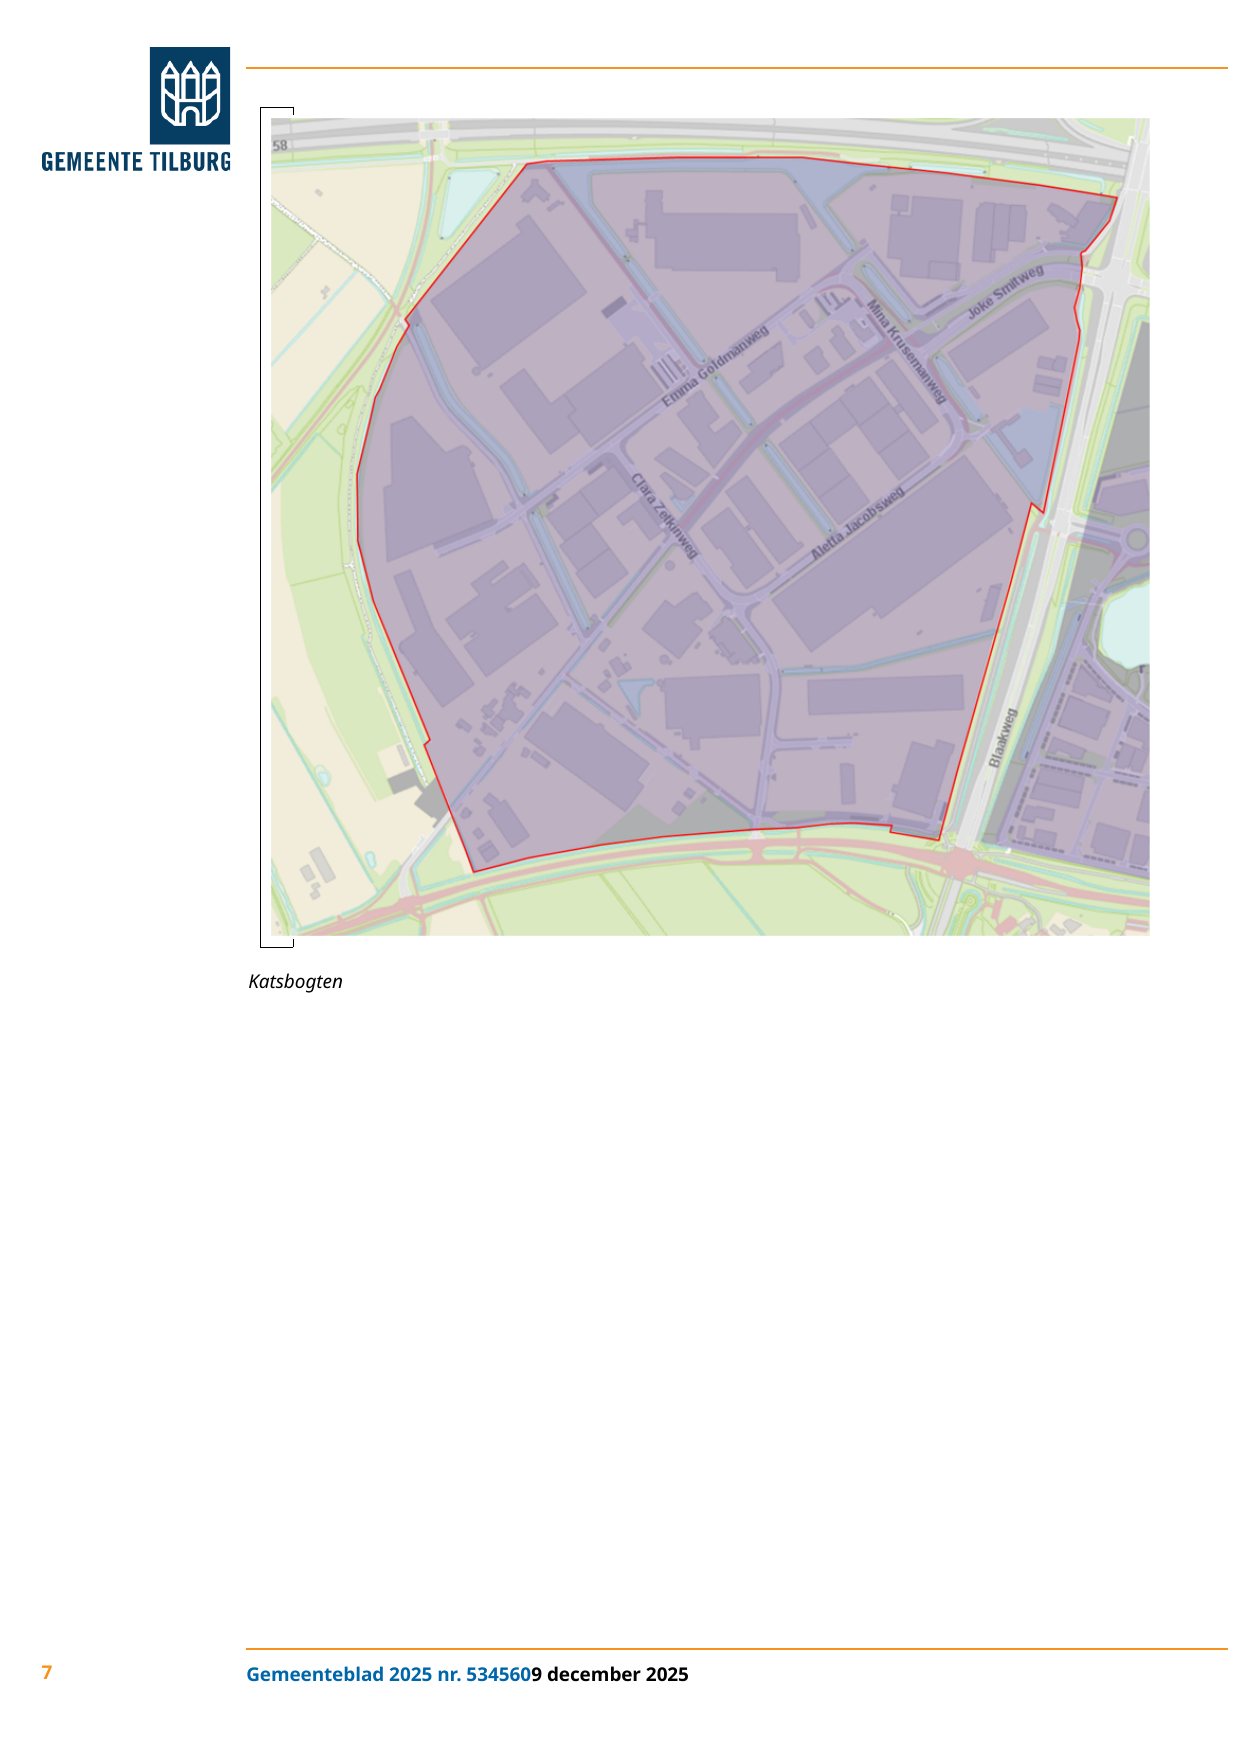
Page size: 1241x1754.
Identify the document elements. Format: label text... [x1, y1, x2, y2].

picture [41, 47, 231, 172]
text Katsbogten [248, 968, 1152, 994]
picture [268, 115, 1155, 939]
